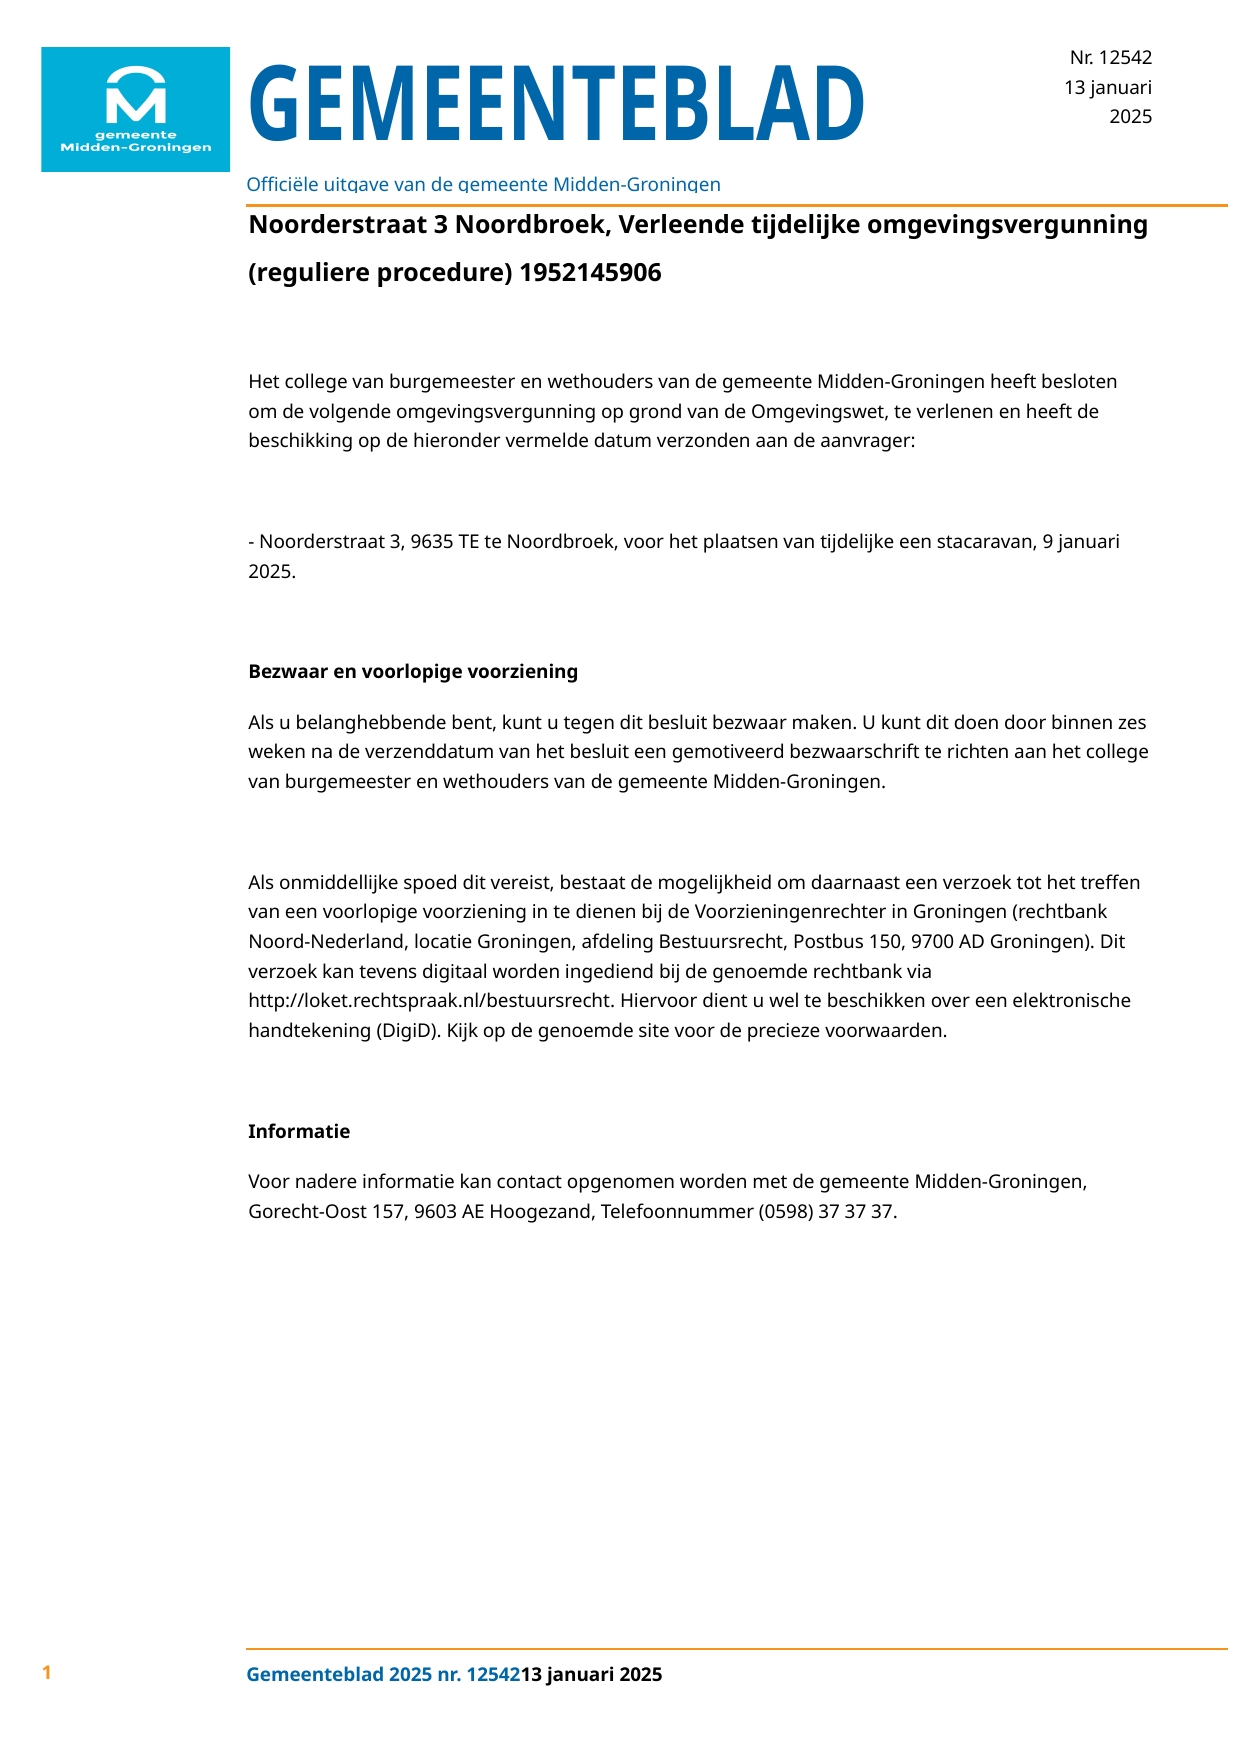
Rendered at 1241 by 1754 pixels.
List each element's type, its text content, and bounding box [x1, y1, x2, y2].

picture [108, 66, 164, 82]
picture [184, 146, 190, 153]
text Het college van burgemeester en wethouders van de gemeente Midden-Groningen heeft besloten om de volgende omgevingsvergunning op grond van de Omgevingswet, te verlenen en heeft de beschikking op de hieronder vermelde datum verzonden aan de aanvrager: [248, 368, 1152, 453]
text Als onmiddellijke spoed dit vereist, bestaat de mogelijkheid om daarnaast een verzoek tot het treffen van een voorlopige voorziening in te dienen bij de Voorzieningenrechter in Groningen (rechtbank Noord-Nederland, locatie Groningen, afdeling Bestuursrecht, Postbus 150, 9700 AD Groningen). Dit verzoek kan tevens digitaal worden ingediend bij de genoemde rechtbank via http://loket.rechtspraak.nl/bestuursrecht. Hiervoor dient u wel te beschikken over een elektronische handtekening (DigiD). Kijk op de genoemde site voor de precieze voorwaarden. [248, 869, 1152, 1043]
picture [107, 89, 165, 122]
text Voor nadere informatie kan contact opgenomen worden met de gemeente Midden-Groningen, Gorecht-Oost 157, 9603 AE Hoogezand, Telefoonnummer (0598) 37 37 37. [248, 1168, 1152, 1224]
text Bezwaar en voorlopige voorziening [248, 659, 1152, 684]
text Informatie [248, 1118, 1152, 1144]
text - Noorderstraat 3, 9635 TE te Noordbroek, voor het plaatsen van tijdelijke een stacaravan, 9 januari 2025. [248, 528, 1152, 584]
text Noorderstraat 3 Noordbroek, Verleende tijdelijke omgevingsvergunning (reguliere procedure) 1952145906 [248, 207, 1152, 288]
text Als u belanghebbende bent, kunt u tegen dit besluit bezwaar maken. U kunt dit doen door binnen zes weken na de verzenddatum van het besluit een gemotiveerd bezwaarschrift te richten aan het college van burgemeester en wethouders van de gemeente Midden-Groningen. [248, 709, 1152, 794]
